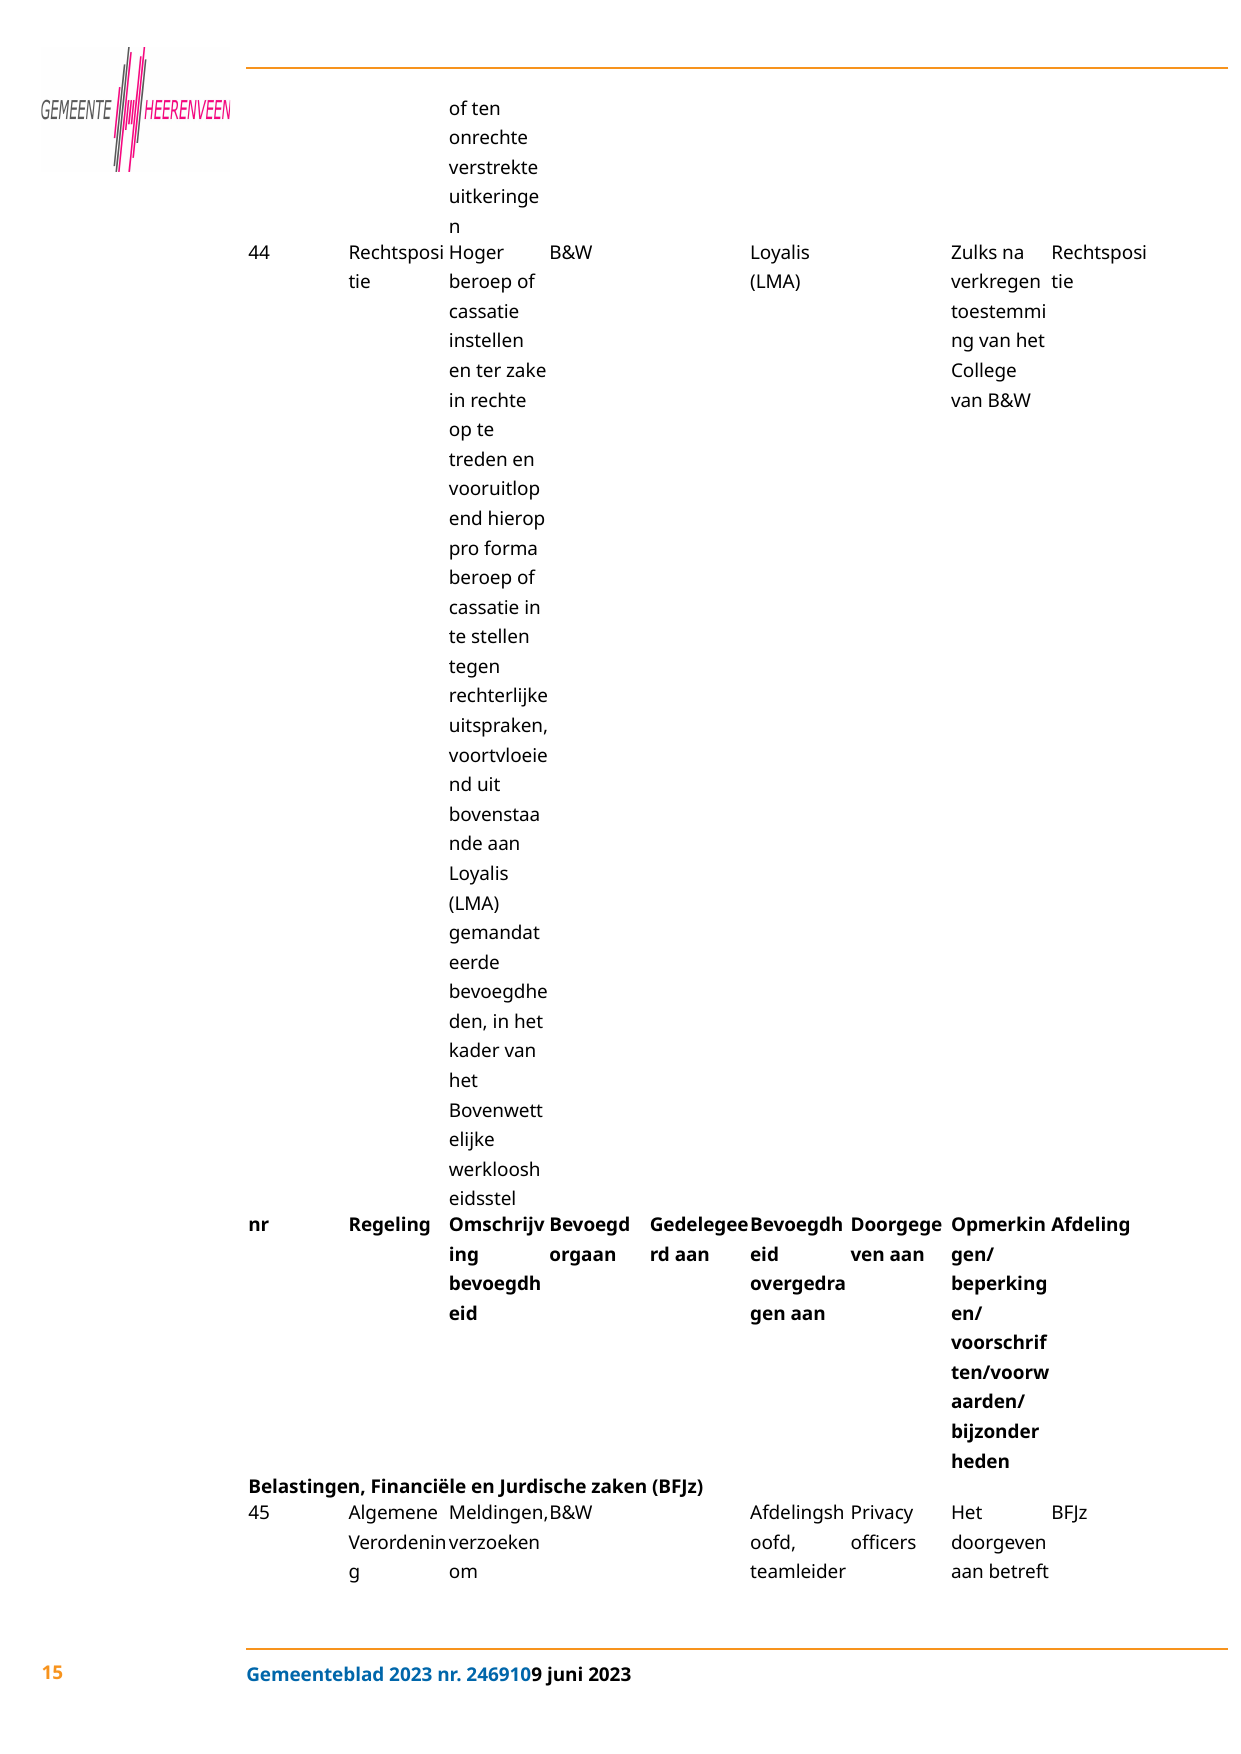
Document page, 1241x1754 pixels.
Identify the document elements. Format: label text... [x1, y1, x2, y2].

table_cell [248, 95, 348, 239]
table_cell Bevoegd orgaan [549, 1211, 649, 1474]
picture [41, 47, 231, 172]
table_cell B&W [549, 1499, 649, 1584]
table_cell Opmerkingen/beperkingen/ voorschriften/voorwaarden/ bijzonderheden [951, 1211, 1051, 1474]
table_cell Rechtspositie [348, 239, 449, 1211]
table_cell Afdeling [1051, 1211, 1152, 1474]
table_cell Gedelegeerd aan [650, 1211, 750, 1474]
table_cell Loyalis (LMA) [750, 239, 850, 1211]
table_cell Regeling [348, 1211, 449, 1474]
table_cell of ten onrechte verstrekte uitkeringen [449, 95, 549, 239]
table_cell BFJz [1051, 1499, 1152, 1584]
table_cell Rechtspositie [1051, 239, 1152, 1211]
table_cell nr [248, 1211, 348, 1474]
table_cell [549, 95, 649, 239]
table_cell [850, 239, 951, 1211]
table_cell Afdelingshoofd, teamleider [750, 1499, 850, 1584]
table_cell 44 [248, 239, 348, 1211]
table_cell Zulks na verkregen toestemming van het College van B&W [951, 239, 1051, 1211]
table_cell Meldingen, verzoeken om [449, 1499, 549, 1584]
table_cell [650, 95, 750, 239]
table_cell Het doorgeven aan betreft [951, 1499, 1051, 1584]
table_cell Doorgegeven aan [850, 1211, 951, 1474]
table_cell Privacy officers [850, 1499, 951, 1584]
table_cell [850, 95, 951, 239]
table_cell B&W [549, 239, 649, 1211]
table_cell Omschrijving bevoegdheid [449, 1211, 549, 1474]
table_cell Belastingen, Financiële en Jurdische zaken (BFJz) [248, 1474, 1152, 1499]
table_cell [1051, 95, 1152, 239]
table_cell [750, 95, 850, 239]
table_cell [951, 95, 1051, 239]
table_cell Algemene Verordening [348, 1499, 449, 1584]
table_cell [348, 95, 449, 239]
table_cell Hoger beroep of cassatie instellen en ter zake in rechte op te treden en vooruitlopend hierop pro forma beroep of cassatie in te stellen tegen rechterlijke uitspraken, voortvloeiend uit bovenstaande aan Loyalis (LMA) gemandateerde bevoegdheden, in het kader van het Bovenwettelijke werkloosheidsstel [449, 239, 549, 1211]
table_cell [650, 239, 750, 1211]
table_cell Bevoegdheid overgedragen aan [750, 1211, 850, 1474]
table_cell [650, 1499, 750, 1584]
table_cell 45 [248, 1499, 348, 1584]
